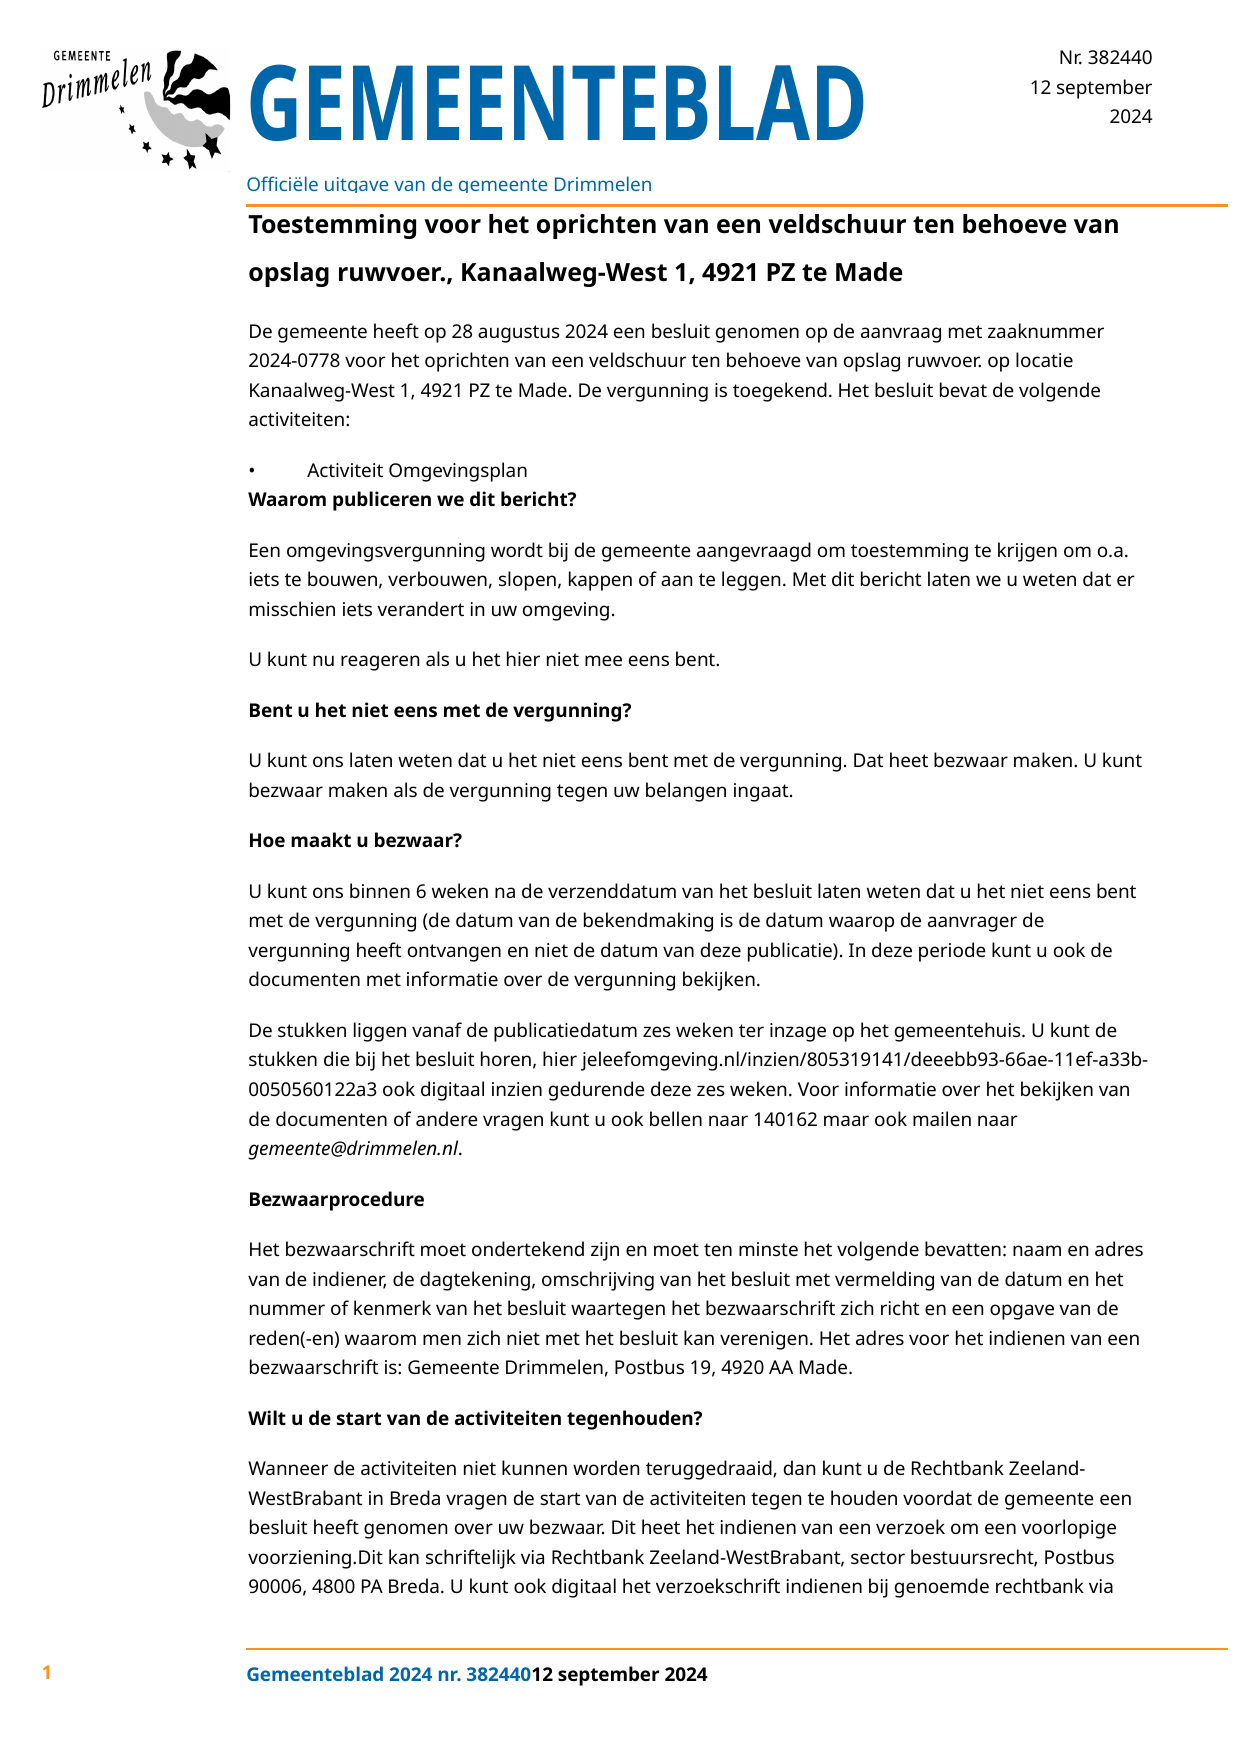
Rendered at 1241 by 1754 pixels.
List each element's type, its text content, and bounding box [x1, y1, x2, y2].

text Wilt u de start van de activiteiten tegenhouden? [248, 1405, 1152, 1431]
text De gemeente heeft op 28 augustus 2024 een besluit genomen op de aanvraag met zaaknummer 2024-0778 voor het oprichten van een veldschuur ten behoeve van opslag ruwvoer. op locatie Kanaalweg-West 1, 4921 PZ te Made. De vergunning is toegekend. Het besluit bevat de volgende activiteiten: [248, 318, 1152, 432]
text U kunt ons binnen 6 weken na de verzenddatum van het besluit laten weten dat u het niet eens bent met de vergunning (de datum van de bekendmaking is de datum waarop de aanvrager de vergunning heeft ontvangen en niet de datum van deze publicatie). In deze periode kunt u ook de documenten met informatie over de vergunning bekijken. [248, 878, 1152, 992]
list Activiteit Omgevingsplan [248, 457, 1152, 483]
text Waarom publiceren we dit bericht? [248, 487, 1152, 512]
text Hoe maakt u bezwaar? [248, 827, 1152, 853]
text Bent u het niet eens met de vergunning? [248, 697, 1152, 723]
text De stukken liggen vanaf de publicatiedatum zes weken ter inzage op het gemeentehuis. U kunt de stukken die bij het besluit horen, hier jeleefomgeving.nl/inzien/805319141/deeebb93-66ae-11ef-a33b-0050560122a3 ook digitaal inzien gedurende deze zes weken. Voor informatie over het bekijken van de documenten of andere vragen kunt u ook bellen naar 140162 maar ook mailen naar gemeente@drimmelen.nl. [248, 1017, 1152, 1161]
text U kunt nu reageren als u het hier niet mee eens bent. [248, 647, 1152, 672]
text Wanneer de activiteiten niet kunnen worden teruggedraaid, dan kunt u de Rechtbank Zeeland-WestBrabant in Breda vragen de start van de activiteiten tegen te houden voordat de gemeente een besluit heeft genomen over uw bezwaar. Dit heet het indienen van een verzoek om een voorlopige voorziening.Dit kan schriftelijk via Rechtbank Zeeland-WestBrabant, sector bestuursrecht, Postbus 90006, 4800 PA Breda. U kunt ook digitaal het verzoekschrift indienen bij genoemde rechtbank via [248, 1455, 1152, 1599]
text Toestemming voor het oprichten van een veldschuur ten behoeve van opslag ruwvoer., Kanaalweg-West 1, 4921 PZ te Made [248, 207, 1152, 288]
text Bezwaarprocedure [248, 1186, 1152, 1212]
text Het bezwaarschrift moet ondertekend zijn en moet ten minste het volgende bevatten: naam en adres van de indiener, de dagtekening, omschrijving van het besluit met vermelding van de datum en het nummer of kenmerk van het besluit waartegen het bezwaarschrift zich richt en een opgave van de reden(-en) waarom men zich niet met het besluit kan verenigen. Het adres voor het indienen van een bezwaarschrift is: Gemeente Drimmelen, Postbus 19, 4920 AA Made. [248, 1236, 1152, 1380]
text Een omgevingsvergunning wordt bij de gemeente aangevraagd om toestemming te krijgen om o.a. iets te bouwen, verbouwen, slopen, kappen of aan te leggen. Met dit bericht laten we u weten dat er misschien iets verandert in uw omgeving. [248, 537, 1152, 622]
picture [41, 47, 231, 172]
text U kunt ons laten weten dat u het niet eens bent met de vergunning. Dat heet bezwaar maken. U kunt bezwaar maken als de vergunning tegen uw belangen ingaat. [248, 747, 1152, 803]
